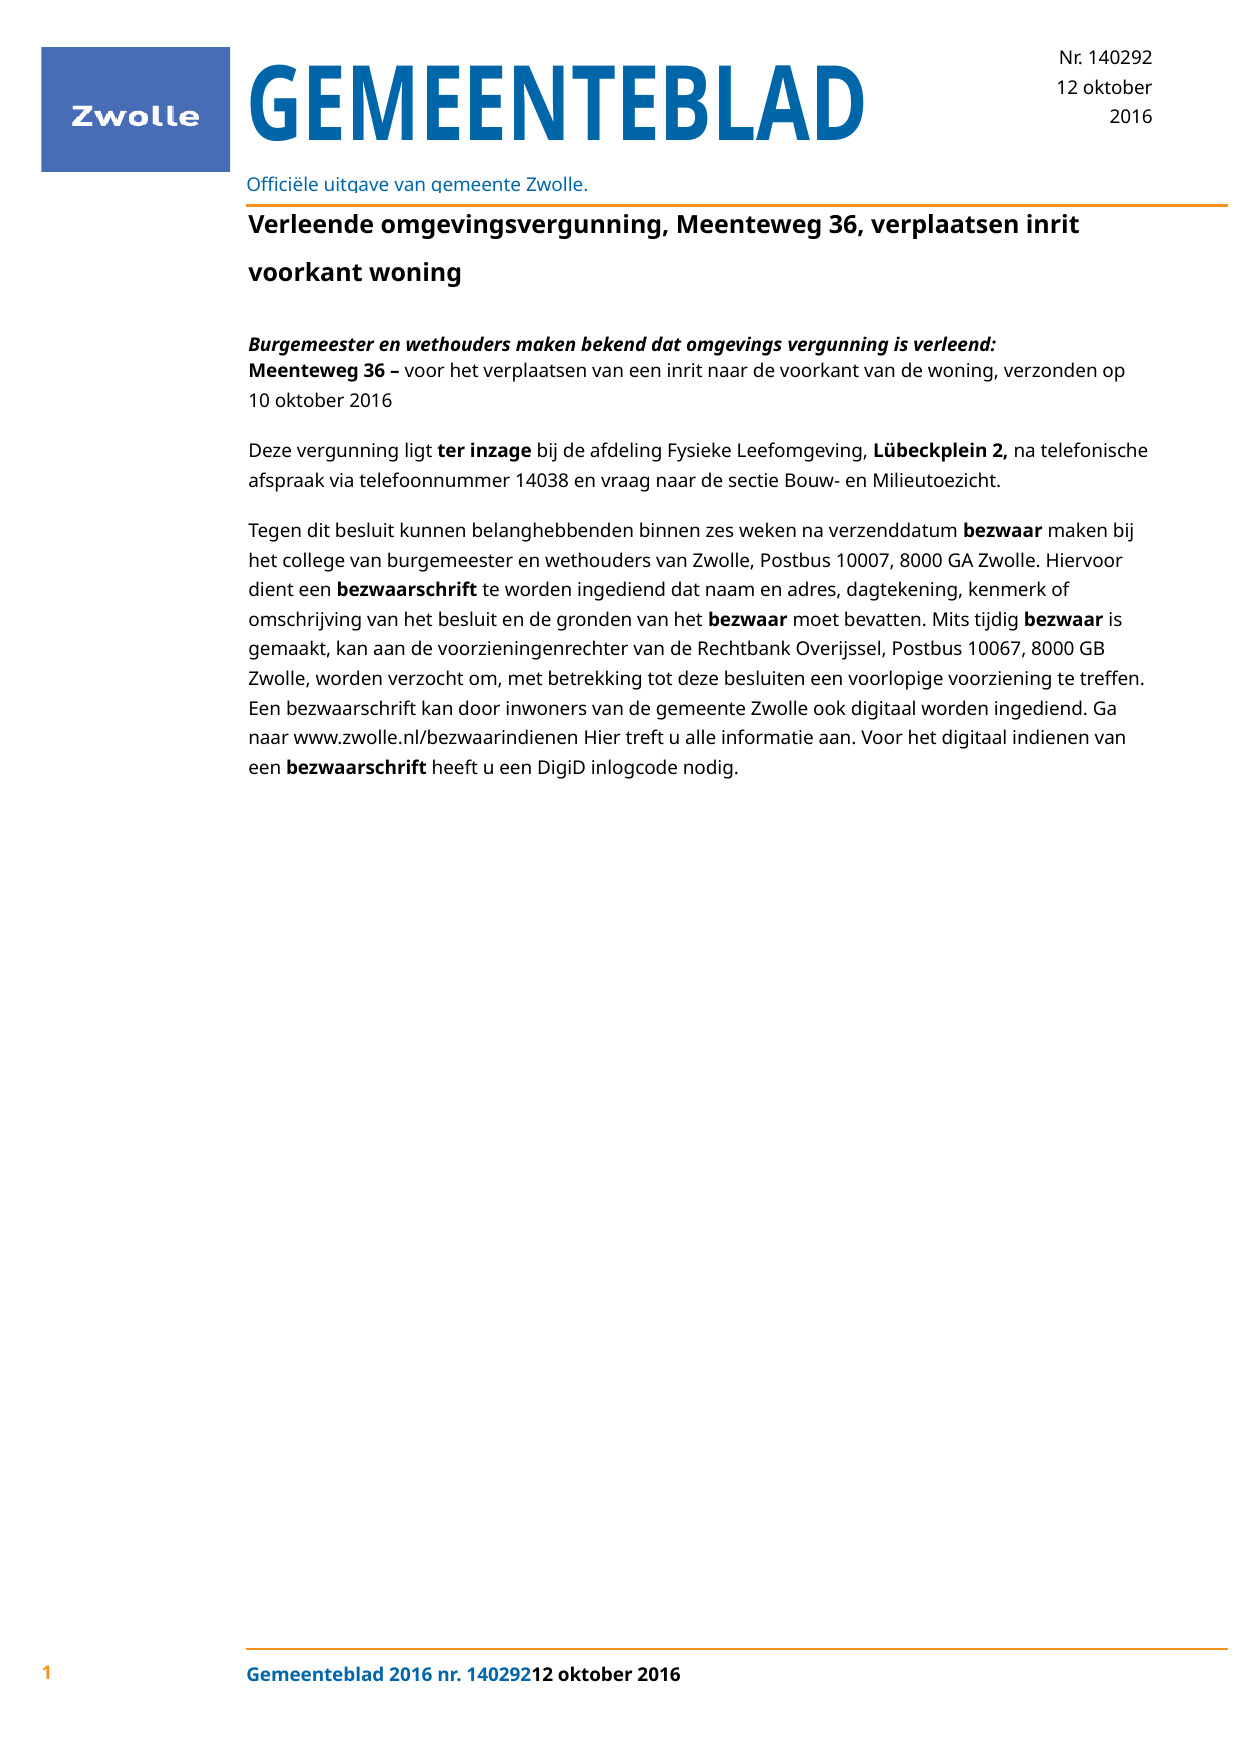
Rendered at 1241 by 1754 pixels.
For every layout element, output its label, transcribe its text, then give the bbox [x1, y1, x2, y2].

text Tegen dit besluit kunnen belanghebbenden binnen zes weken na verzenddatum bezwaar maken bij het college van burgemeester en wethouders van Zwolle, Postbus 10007, 8000 GA Zwolle. Hiervoor dient een bezwaarschrift te worden ingediend dat naam en adres, dagtekening, kenmerk of omschrijving van het besluit en de gronden van het bezwaar moet bevatten. Mits tijdig bezwaar is gemaakt, kan aan de voorzieningenrechter van de Rechtbank Overijssel, Postbus 10067, 8000 GB Zwolle, worden verzocht om, met betrekking tot deze besluiten een voorlopige voorziening te treffen. Een bezwaarschrift kan door inwoners van de gemeente Zwolle ook digitaal worden ingediend. Ga naar www.zwolle.nl/bezwaarindienen Hier treft u alle informatie aan. Voor het digitaal indienen van een bezwaarschrift heeft u een DigiD inlogcode nodig. [248, 517, 1152, 779]
text Deze vergunning ligt ter inzage bij de afdeling Fysieke Leefomgeving, Lübeckplein 2, na telefonische afspraak via telefoonnummer 14038 en vraag naar de sectie Bouw- en Milieutoezicht. [248, 437, 1152, 492]
text Verleende omgevingsvergunning, Meenteweg 36, verplaatsen inrit voorkant woning [248, 207, 1152, 288]
picture [41, 47, 231, 172]
text Meenteweg 36 – voor het verplaatsen van een inrit naar de voorkant van de woning, verzonden op 10 oktober 2016 [248, 357, 1152, 412]
text Burgemeester en wethouders maken bekend dat omgevings vergunning is verleend: [248, 331, 1152, 357]
